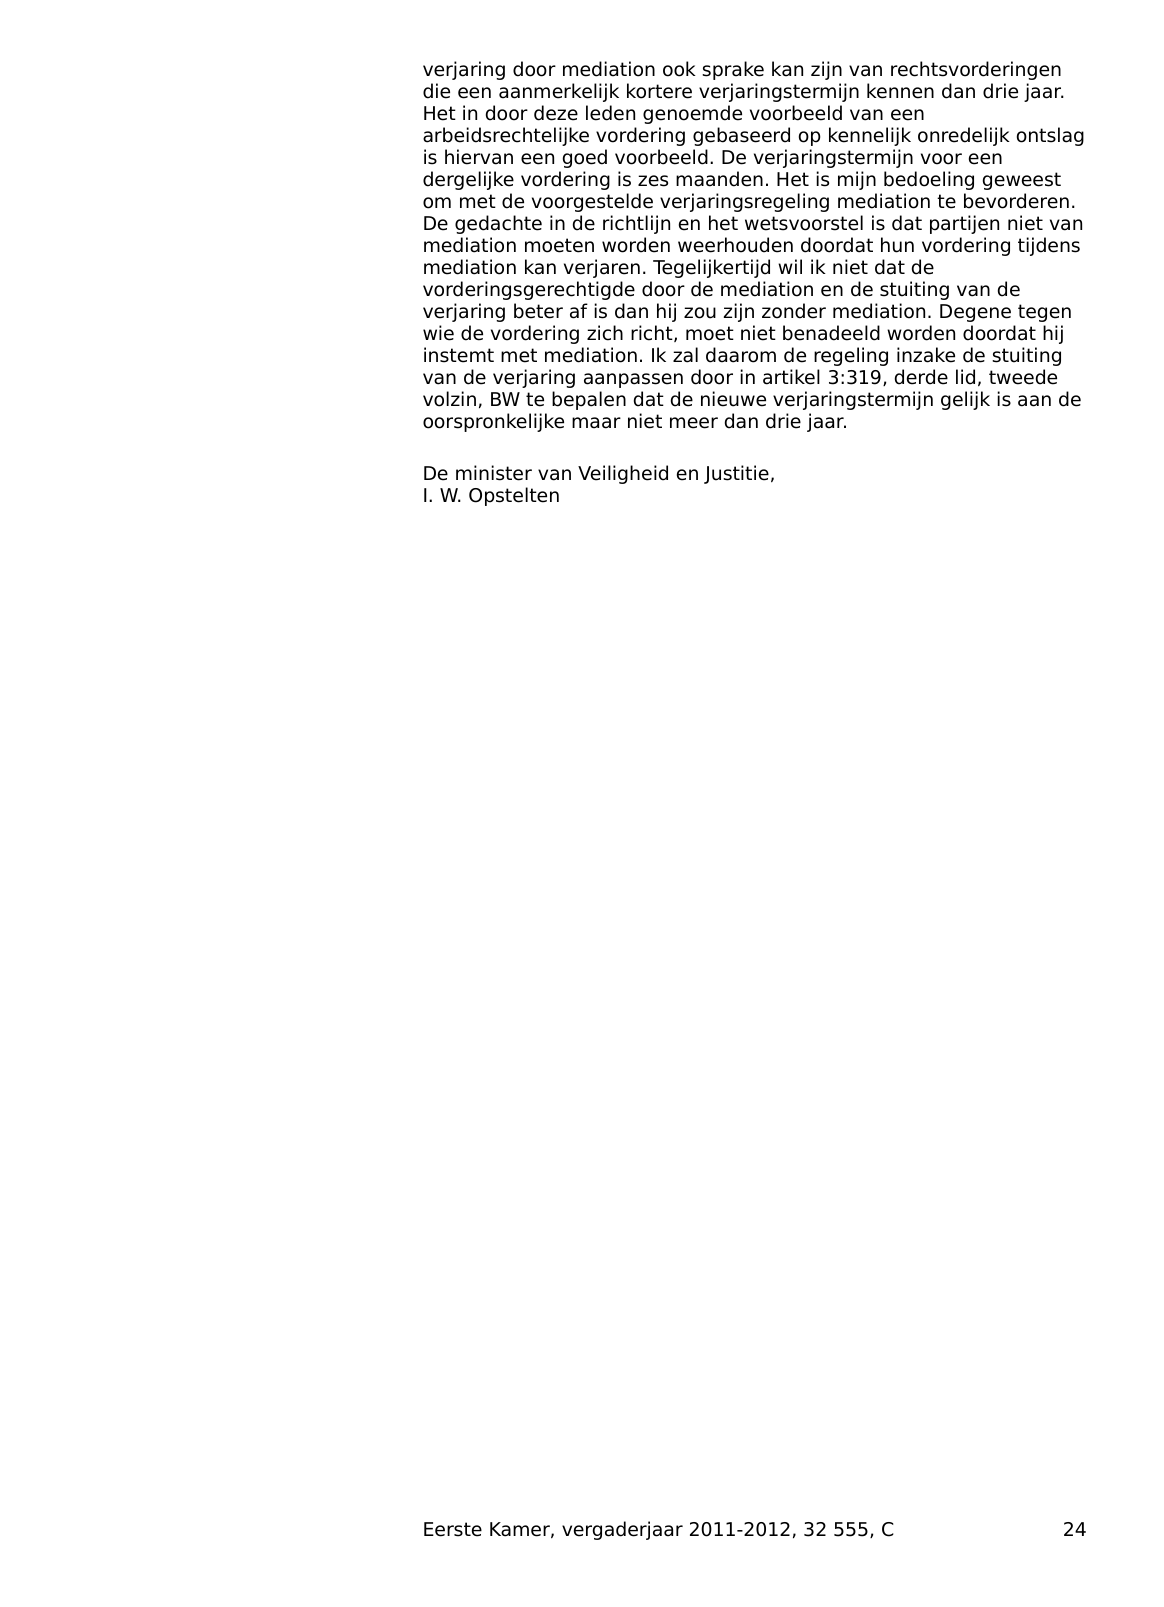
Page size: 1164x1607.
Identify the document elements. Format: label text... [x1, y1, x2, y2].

text verjaring door mediation ook sprake kan zijn van rechtsvorderingen die een aanmerkelijk kortere verjaringstermijn kennen dan drie jaar. Het in door deze leden genoemde voorbeeld van een arbeidsrechtelijke vordering gebaseerd op kennelijk onredelijk ontslag is hiervan een goed voorbeeld. De verjaringstermijn voor een dergelijke vordering is zes maanden. Het is mijn bedoeling geweest om met de voorgestelde verjaringsregeling mediation te bevorderen. De gedachte in de richtlijn en het wetsvoorstel is dat partijen niet van mediation moeten worden weerhouden doordat hun vordering tijdens mediation kan verjaren. Tegelijkertijd wil ik niet dat de vorderingsgerechtigde door de mediation en de stuiting van de verjaring beter af is dan hij zou zijn zonder mediation. Degene tegen wie de vordering zich richt, moet niet benadeeld worden doordat hij instemt met mediation. Ik zal daarom de regeling inzake de stuiting van de verjaring aanpassen door in artikel 3:319, derde lid, tweede volzin, BW te bepalen dat de nieuwe verjaringstermijn gelijk is aan de oorspronkelijke maar niet meer dan drie jaar. [422, 59, 1087, 433]
text De minister van Veiligheid en Justitie, I. W. Opstelten [422, 463, 1087, 507]
